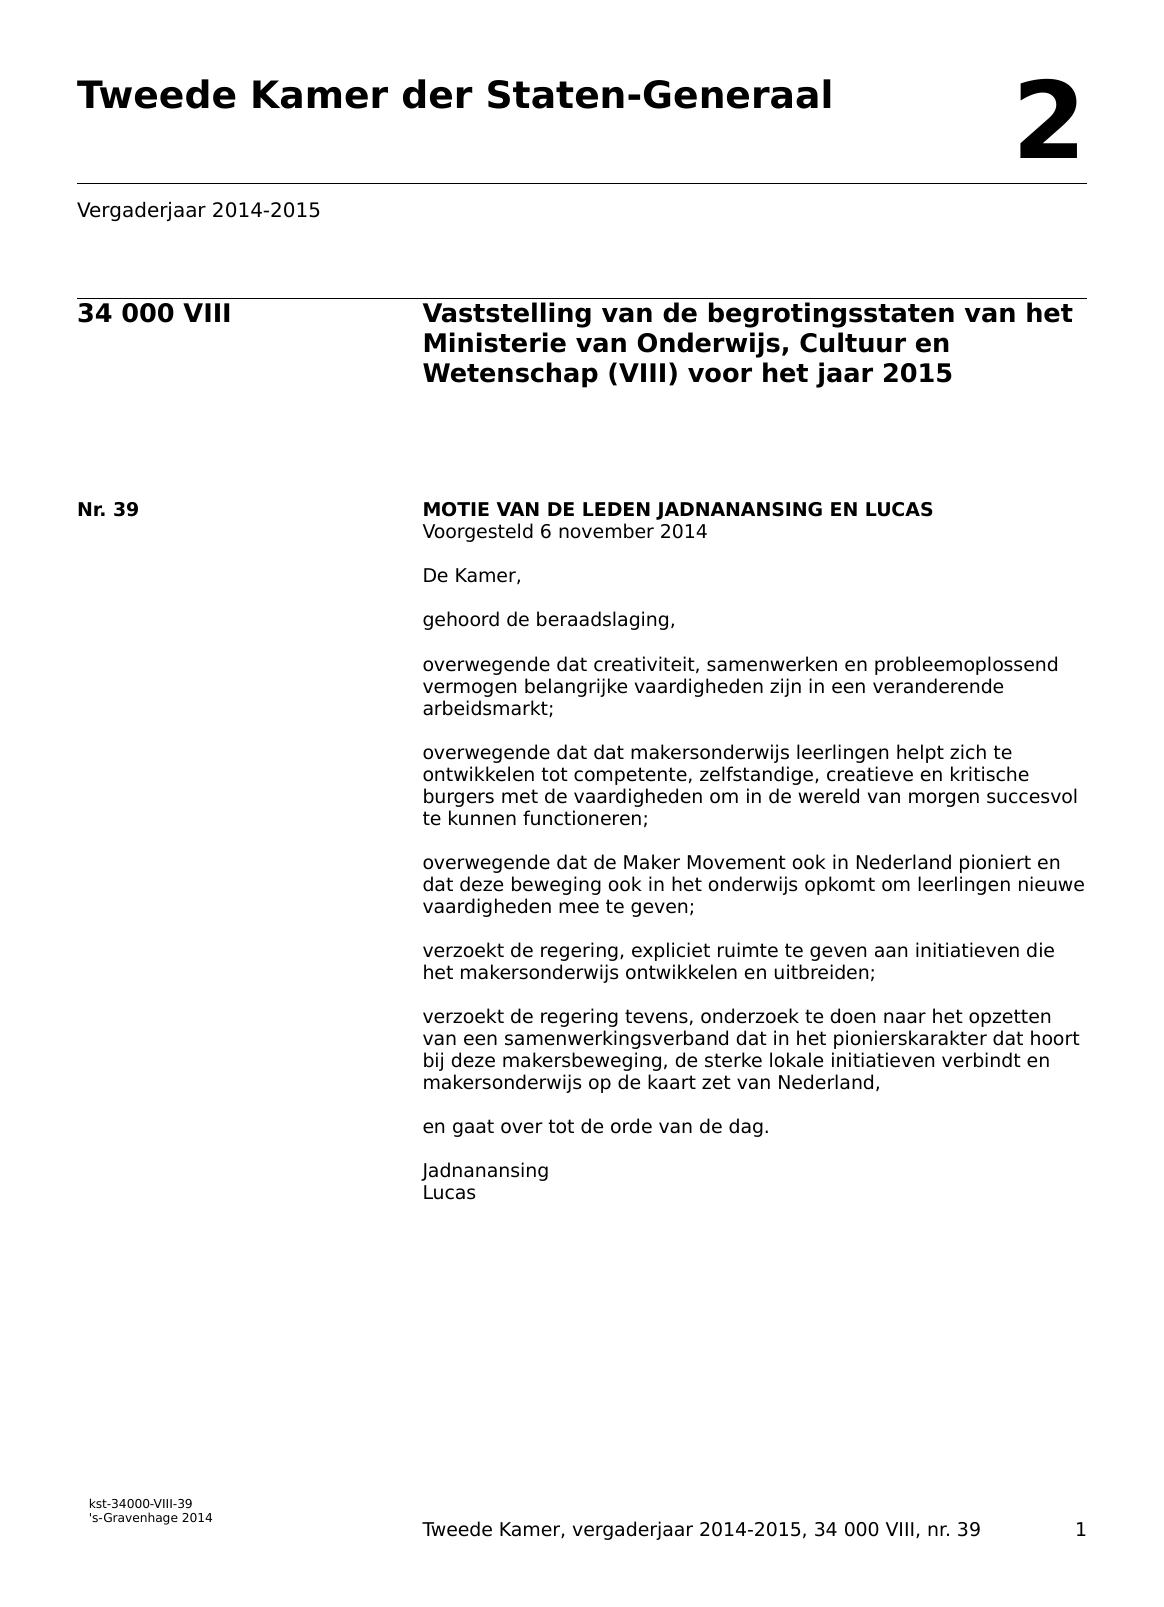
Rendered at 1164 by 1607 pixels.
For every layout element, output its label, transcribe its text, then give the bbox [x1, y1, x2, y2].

text en gaat over tot de orde van de dag. [422, 1116, 1087, 1138]
text overwegende dat creativiteit, samenwerken en probleemoplossend vermogen belangrijke vaardigheden zijn in een veranderende arbeidsmarkt; [422, 653, 1087, 719]
text gehoord de beraadslaging, [422, 609, 1087, 631]
text 's-Gravenhage 2014 [88, 1511, 323, 1525]
table_header Tweede Kamer der Staten-Generaal [77, 59, 886, 183]
text Jadnanansing [422, 1160, 1087, 1182]
text Voorgesteld 6 november 2014 [422, 521, 1087, 543]
text kst-34000-VIII-39 [88, 1497, 323, 1511]
subtitle Nr. 39 MOTIE VAN DE LEDEN JADNANANSING EN LUCAS [77, 499, 1087, 521]
text overwegende dat dat makersonderwijs leerlingen helpt zich te ontwikkelen tot competente, zelfstandige, creatieve en kritische burgers met de vaardigheden om in de wereld van morgen succesvol te kunnen functioneren; [422, 742, 1087, 829]
text verzoekt de regering, expliciet ruimte te geven aan initiatieven die het makersonderwijs ontwikkelen en uitbreiden; [422, 940, 1087, 984]
subtitle 34 000 VIII Vaststelling van de begrotingsstaten van het Ministerie van Onderwijs, Cultuur en Wetenschap (VIII) voor het jaar 2015 [77, 299, 1087, 388]
table_header 2 [886, 59, 1087, 183]
text verzoekt de regering tevens, onderzoek te doen naar het opzetten van een samenwerkingsverband dat in het pionierskarakter dat hoort bij deze makersbeweging, de sterke lokale initiatieven verbindt en makersonderwijs op de kaart zet van Nederland, [422, 1006, 1087, 1094]
table_cell Vergaderjaar 2014-2015 [77, 184, 1087, 298]
text overwegende dat de Maker Movement ook in Nederland pioniert en dat deze beweging ook in het onderwijs opkomt om leerlingen nieuwe vaardigheden mee te geven; [422, 852, 1087, 918]
text De Kamer, [422, 565, 1087, 587]
text Lucas [422, 1182, 1087, 1204]
